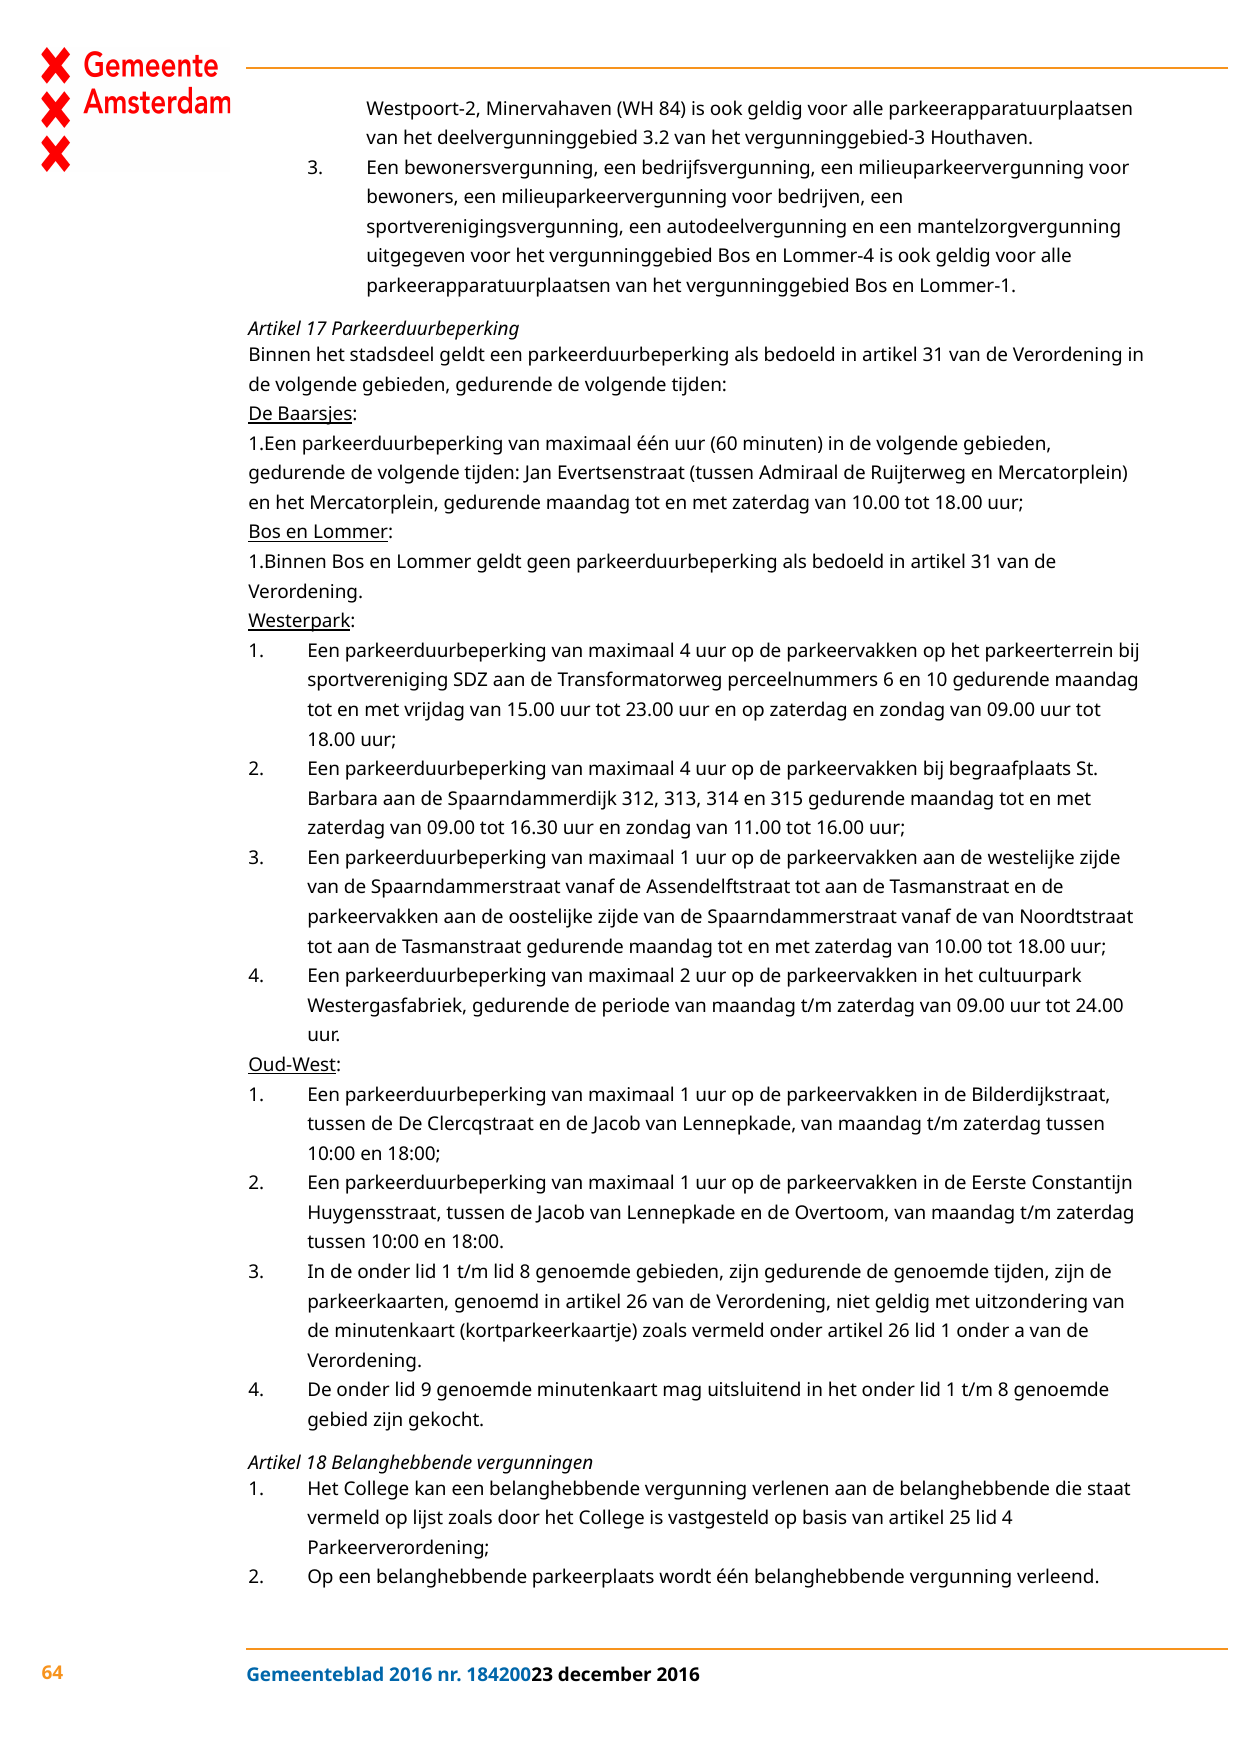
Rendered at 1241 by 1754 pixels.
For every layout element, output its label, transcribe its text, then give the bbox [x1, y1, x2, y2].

list Westpoort-2, Minervahaven (WH 84) is ook geldig voor alle parkeerapparatuurplaatsen van het deelvergunninggebied 3.2 van het vergunninggebied-3 Houthaven. [307, 95, 1152, 150]
list In de onder lid 1 t/m lid 8 genoemde gebieden, zijn gedurende de genoemde tijden, zijn de parkeerkaarten, genoemd in artikel 26 van de Verordening, niet geldig met uitzondering van de minutenkaart (kortparkeerkaartje) zoals vermeld onder artikel 26 lid 1 onder a van de Verordening. [248, 1258, 1152, 1373]
text Artikel 18 Belanghebbende vergunningen [248, 1449, 1152, 1475]
picture [41, 47, 231, 172]
list Het College kan een belanghebbende vergunning verlenen aan de belanghebbende die staat vermeld op lijst zoals door het College is vastgesteld op basis van artikel 25 lid 4 Parkeerverordening; [248, 1475, 1152, 1560]
text Binnen het stadsdeel geldt een parkeerduurbeperking als bedoeld in artikel 31 van de Verordening in de volgende gebieden, gedurende de volgende tijden: [248, 341, 1152, 396]
text 1.Een parkeerduurbeperking van maximaal één uur (60 minuten) in de volgende gebieden, gedurende de volgende tijden: Jan Evertsenstraat (tussen Admiraal de Ruijterweg en Mercatorplein) en het Mercatorplein, gedurende maandag tot en met zaterdag van 10.00 tot 18.00 uur; [248, 430, 1152, 515]
list Een parkeerduurbeperking van maximaal 1 uur op de parkeervakken aan de westelijke zijde van de Spaarndammerstraat vanaf de Assendelftstraat tot aan de Tasmanstraat en de parkeervakken aan de oostelijke zijde van de Spaarndammerstraat vanaf de van Noordtstraat tot aan de Tasmanstraat gedurende maandag tot en met zaterdag van 10.00 tot 18.00 uur; [248, 844, 1152, 958]
text Bos en Lommer: [248, 519, 1152, 544]
text Artikel 17 Parkeerduurbeperking [248, 315, 1152, 341]
text 1.Binnen Bos en Lommer geldt geen parkeerduurbeperking als bedoeld in artikel 31 van de Verordening. [248, 548, 1152, 603]
list De onder lid 9 genoemde minutenkaart mag uitsluitend in het onder lid 1 t/m 8 genoemde gebied zijn gekocht. [248, 1377, 1152, 1432]
list Een parkeerduurbeperking van maximaal 4 uur op de parkeervakken op het parkeerterrein bij sportvereniging SDZ aan de Transformatorweg perceelnummers 6 en 10 gedurende maandag tot en met vrijdag van 15.00 uur tot 23.00 uur en op zaterdag en zondag van 09.00 uur tot 18.00 uur; [248, 637, 1152, 751]
list Een parkeerduurbeperking van maximaal 2 uur op de parkeervakken in het cultuurpark Westergasfabriek, gedurende de periode van maandag t/m zaterdag van 09.00 uur tot 24.00 uur. [248, 962, 1152, 1047]
list Op een belanghebbende parkeerplaats wordt één belanghebbende vergunning verleend. [248, 1564, 1152, 1589]
text Westerpark: [248, 607, 1152, 633]
list Een parkeerduurbeperking van maximaal 1 uur op de parkeervakken in de Bilderdijkstraat, tussen de De Clercqstraat en de Jacob van Lennepkade, van maandag t/m zaterdag tussen 10:00 en 18:00; [248, 1081, 1152, 1166]
list Een bewonersvergunning, een bedrijfsvergunning, een milieuparkeervergunning voor bewoners, een milieuparkeervergunning voor bedrijven, een sportverenigingsvergunning, een autodeelvergunning en een mantelzorgvergunning uitgegeven voor het vergunninggebied Bos en Lommer-4 is ook geldig voor alle parkeerapparatuurplaatsen van het vergunninggebied Bos en Lommer-1. [307, 154, 1152, 298]
text De Baarsjes: [248, 400, 1152, 426]
text Oud-West: [248, 1051, 1152, 1077]
list Een parkeerduurbeperking van maximaal 4 uur op de parkeervakken bij begraafplaats St. Barbara aan de Spaarndammerdijk 312, 313, 314 en 315 gedurende maandag tot en met zaterdag van 09.00 tot 16.30 uur en zondag van 11.00 tot 16.00 uur; [248, 755, 1152, 840]
list Een parkeerduurbeperking van maximaal 1 uur op de parkeervakken in de Eerste Constantijn Huygensstraat, tussen de Jacob van Lennepkade en de Overtoom, van maandag t/m zaterdag tussen 10:00 en 18:00. [248, 1169, 1152, 1254]
